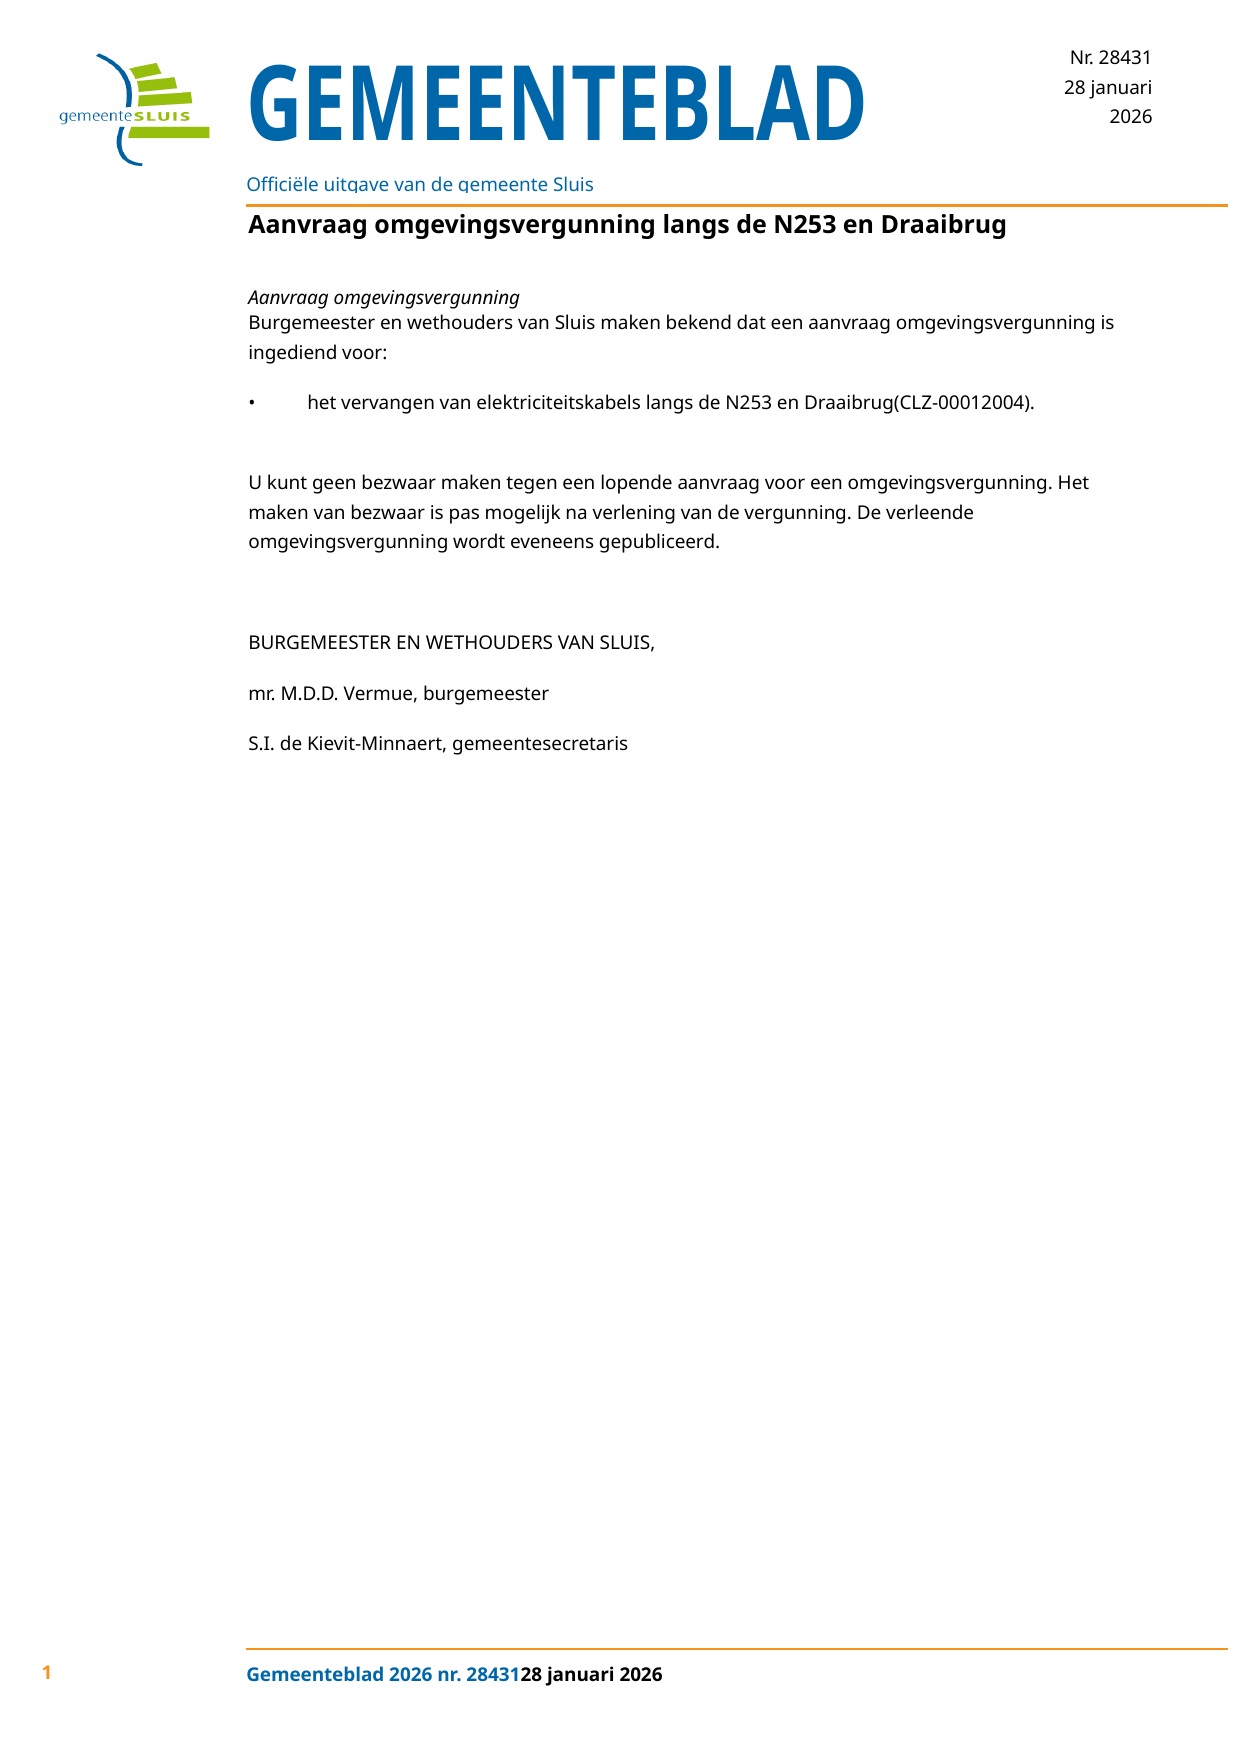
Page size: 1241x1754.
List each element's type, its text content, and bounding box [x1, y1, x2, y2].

text S.I. de Kievit-Minnaert, gemeentesecretaris [248, 730, 1152, 756]
picture [41, 47, 231, 172]
text mr. M.D.D. Vermue, burgemeester [248, 680, 1152, 706]
list het vervangen van elektriciteitskabels langs de N253 en Draaibrug(CLZ-00012004). [248, 389, 1152, 415]
text Burgemeester en wethouders van Sluis maken bekend dat een aanvraag omgevingsvergunning is ingediend voor: [248, 309, 1152, 365]
text U kunt geen bezwaar maken tegen een lopende aanvraag voor een omgevingsvergunning. Het maken van bezwaar is pas mogelijk na verlening van de vergunning. De verleende omgevingsvergunning wordt eveneens gepubliceerd. [248, 469, 1152, 554]
text BURGEMEESTER EN WETHOUDERS VAN SLUIS, [248, 629, 1152, 655]
text Aanvraag omgevingsvergunning langs de N253 en Draaibrug [248, 207, 1152, 241]
text Aanvraag omgevingsvergunning [248, 284, 1152, 309]
